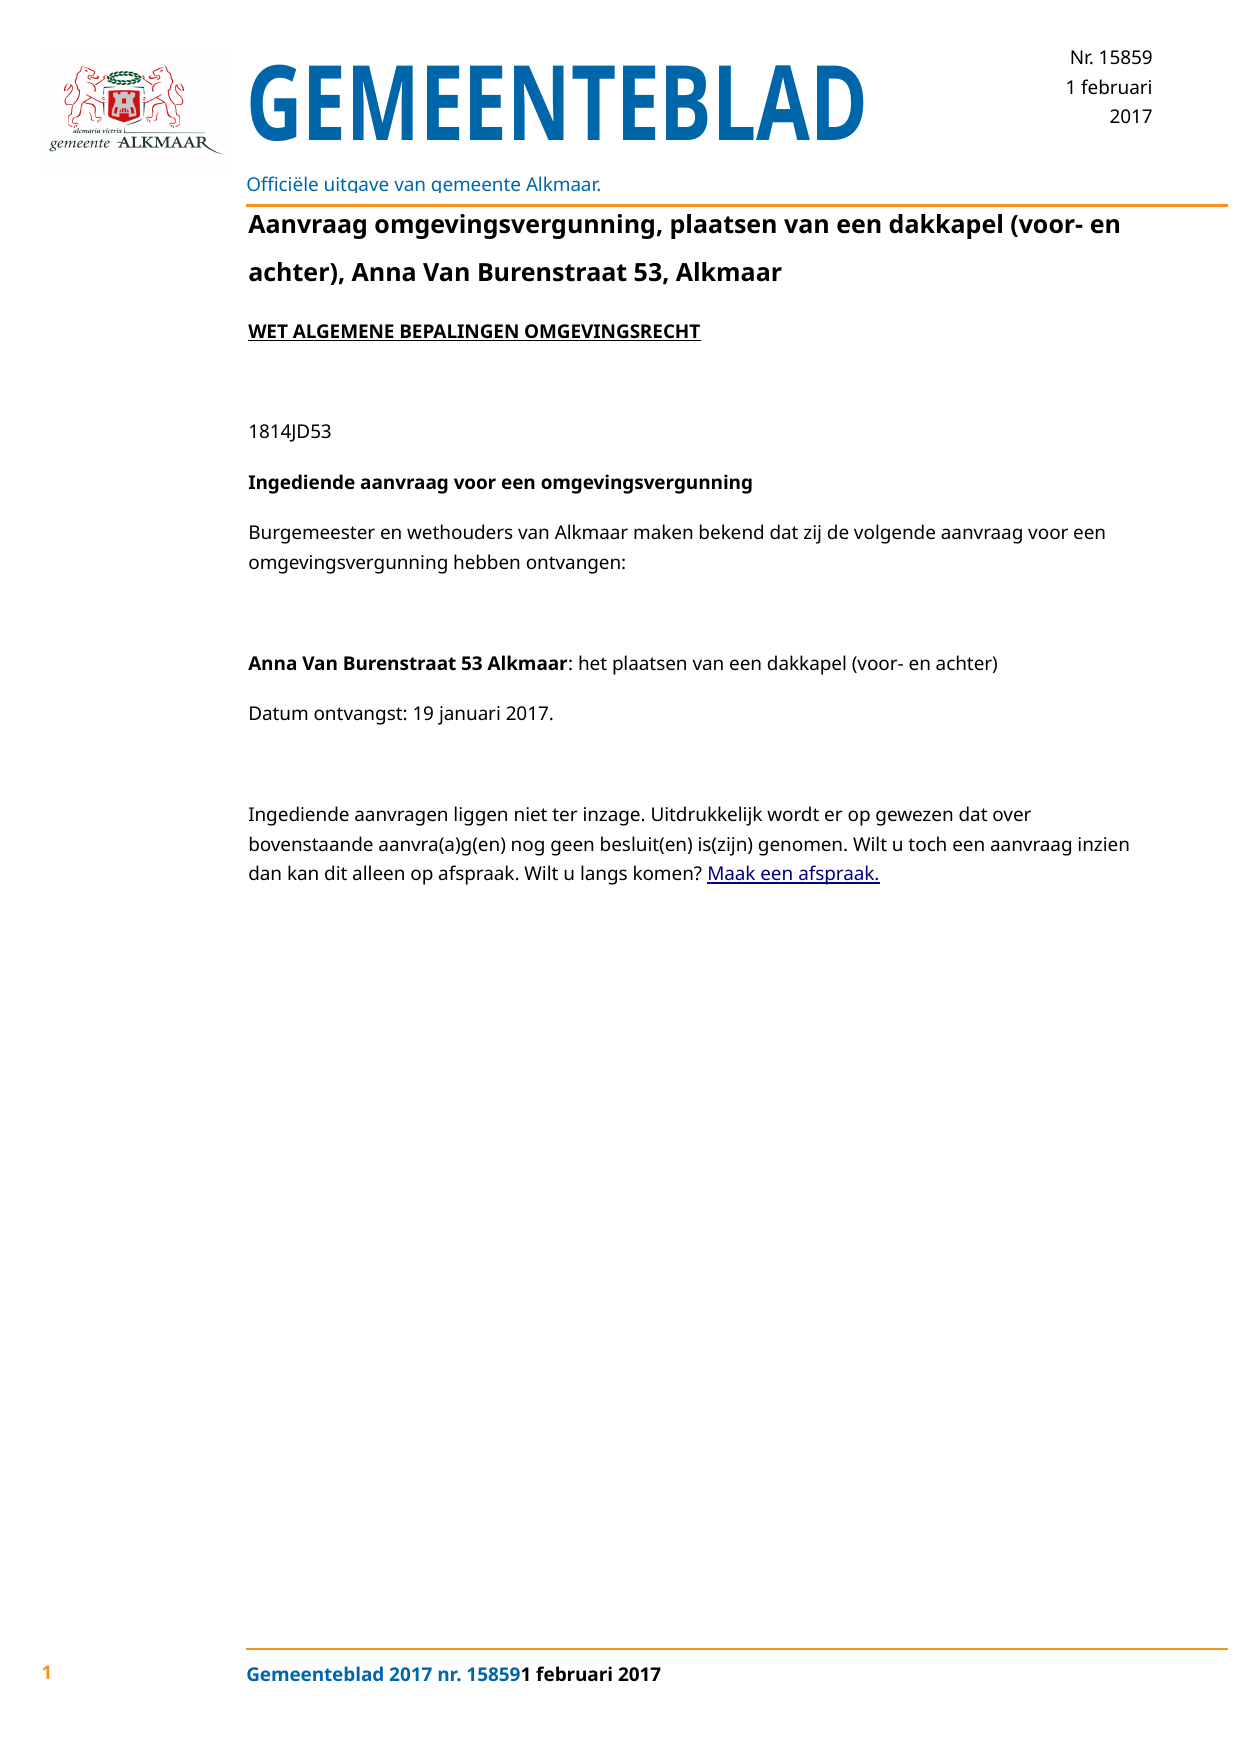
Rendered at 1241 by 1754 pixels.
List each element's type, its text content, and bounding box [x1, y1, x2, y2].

text Datum ontvangst: 19 januari 2017. [248, 700, 1152, 726]
text Ingediende aanvragen liggen niet ter inzage. Uitdrukkelijk wordt er op gewezen dat over bovenstaande aanvra(a)g(en) nog geen besluit(en) is(zijn) genomen. Wilt u toch een aanvraag inzien dan kan dit alleen op afspraak. Wilt u langs komen? Maak een afspraak. [248, 801, 1152, 886]
text WET ALGEMENE BEPALINGEN OMGEVINGSRECHT [248, 318, 1152, 344]
text Ingediende aanvraag voor een omgevingsvergunning [248, 469, 1152, 495]
text Burgemeester en wethouders van Alkmaar maken bekend dat zij de volgende aanvraag voor een omgevingsvergunning hebben ontvangen: [248, 519, 1152, 575]
text Aanvraag omgevingsvergunning, plaatsen van een dakkapel (voor- en achter), Anna Van Burenstraat 53, Alkmaar [248, 207, 1152, 288]
text Anna Van Burenstraat 53 Alkmaar: het plaatsen van een dakkapel (voor- en achter) [248, 650, 1152, 676]
text 1814JD53 [248, 419, 1152, 444]
picture [41, 47, 231, 172]
